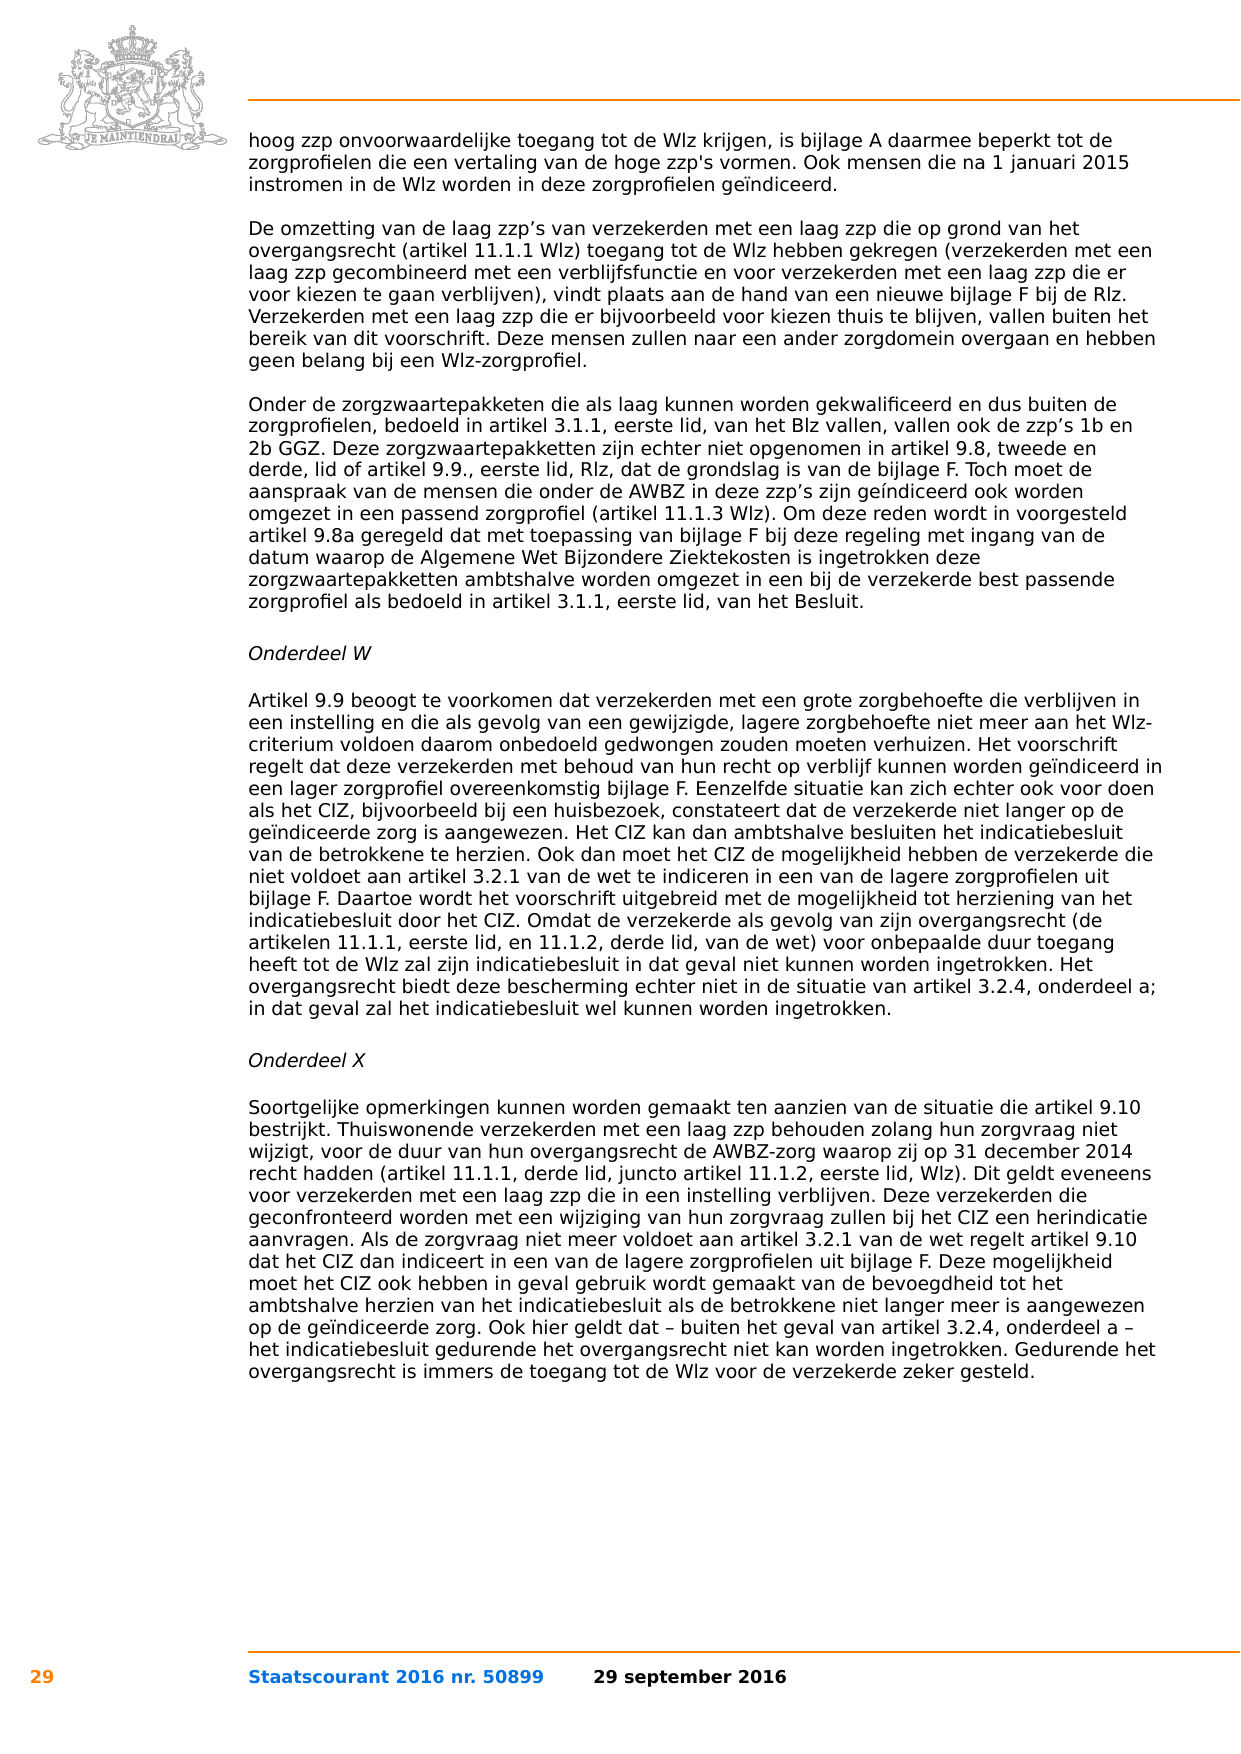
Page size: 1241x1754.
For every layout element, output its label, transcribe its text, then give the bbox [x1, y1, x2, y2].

text De omzetting van de laag zzp’s van verzekerden met een laag zzp die op grond van het overgangsrecht (artikel 11.1.1 Wlz) toegang tot de Wlz hebben gekregen (verzekerden met een laag zzp gecombineerd met een verblijfsfunctie en voor verzekerden met een laag zzp die er voor kiezen te gaan verblijven), vindt plaats aan de hand van een nieuwe bijlage F bij de Rlz. Verzekerden met een laag zzp die er bijvoorbeeld voor kiezen thuis te blijven, vallen buiten het bereik van dit voorschrift. Deze mensen zullen naar een ander zorgdomein overgaan en hebben geen belang bij een Wlz-zorgprofiel. [248, 218, 1163, 372]
text Onder de zorgzwaartepakketen die als laag kunnen worden gekwalificeerd en dus buiten de zorgprofielen, bedoeld in artikel 3.1.1, eerste lid, van het Blz vallen, vallen ook de zzp’s 1b en 2b GGZ. Deze zorgzwaartepakketten zijn echter niet opgenomen in artikel 9.8, tweede en derde, lid of artikel 9.9., eerste lid, Rlz, dat de grondslag is van de bijlage F. Toch moet de aanspraak van de mensen die onder de AWBZ in deze zzp’s zijn geíndiceerd ook worden omgezet in een passend zorgprofiel (artikel 11.1.3 Wlz). Om deze reden wordt in voorgesteld artikel 9.8a geregeld dat met toepassing van bijlage F bij deze regeling met ingang van de datum waarop de Algemene Wet Bijzondere Ziektekosten is ingetrokken deze zorgzwaartepakketten ambtshalve worden omgezet in een bij de verzekerde best passende zorgprofiel als bedoeld in artikel 3.1.1, eerste lid, van het Besluit. [248, 393, 1163, 613]
text Artikel 9.9 beoogt te voorkomen dat verzekerden met een grote zorgbehoefte die verblijven in een instelling en die als gevolg van een gewijzigde, lagere zorgbehoefte niet meer aan het Wlz-criterium voldoen daarom onbedoeld gedwongen zouden moeten verhuizen. Het voorschrift regelt dat deze verzekerden met behoud van hun recht op verblijf kunnen worden geïndiceerd in een lager zorgprofiel overeenkomstig bijlage F. Eenzelfde situatie kan zich echter ook voor doen als het CIZ, bijvoorbeeld bij een huisbezoek, constateert dat de verzekerde niet langer op de geïndiceerde zorg is aangewezen. Het CIZ kan dan ambtshalve besluiten het indicatiebesluit van de betrokkene te herzien. Ook dan moet het CIZ de mogelijkheid hebben de verzekerde die niet voldoet aan artikel 3.2.1 van de wet te indiceren in een van de lagere zorgprofielen uit bijlage F. Daartoe wordt het voorschrift uitgebreid met de mogelijkheid tot herziening van het indicatiebesluit door het CIZ. Omdat de verzekerde als gevolg van zijn overgangsrecht (de artikelen 11.1.1, eerste lid, en 11.1.2, derde lid, van de wet) voor onbepaalde duur toegang heeft tot de Wlz zal zijn indicatiebesluit in dat geval niet kunnen worden ingetrokken. Het overgangsrecht biedt deze bescherming echter niet in de situatie van artikel 3.2.4, onderdeel a; in dat geval zal het indicatiebesluit wel kunnen worden ingetrokken. [248, 690, 1163, 1020]
subtitle Onderdeel X [248, 1050, 1163, 1072]
picture [38, 25, 227, 150]
subtitle Onderdeel W [248, 643, 1163, 665]
text hoog zzp onvoorwaardelijke toegang tot de Wlz krijgen, is bijlage A daarmee beperkt tot de zorgprofielen die een vertaling van de hoge zzp's vormen. Ook mensen die na 1 januari 2015 instromen in de Wlz worden in deze zorgprofielen geïndiceerd. [248, 130, 1163, 196]
text Soortgelijke opmerkingen kunnen worden gemaakt ten aanzien van de situatie die artikel 9.10 bestrijkt. Thuiswonende verzekerden met een laag zzp behouden zolang hun zorgvraag niet wijzigt, voor de duur van hun overgangsrecht de AWBZ-zorg waarop zij op 31 december 2014 recht hadden (artikel 11.1.1, derde lid, juncto artikel 11.1.2, eerste lid, Wlz). Dit geldt eveneens voor verzekerden met een laag zzp die in een instelling verblijven. Deze verzekerden die geconfronteerd worden met een wijziging van hun zorgvraag zullen bij het CIZ een herindicatie aanvragen. Als de zorgvraag niet meer voldoet aan artikel 3.2.1 van de wet regelt artikel 9.10 dat het CIZ dan indiceert in een van de lagere zorgprofielen uit bijlage F. Deze mogelijkheid moet het CIZ ook hebben in geval gebruik wordt gemaakt van de bevoegdheid tot het ambtshalve herzien van het indicatiebesluit als de betrokkene niet langer meer is aangewezen op de geïndiceerde zorg. Ook hier geldt dat – buiten het geval van artikel 3.2.4, onderdeel a – het indicatiebesluit gedurende het overgangsrecht niet kan worden ingetrokken. Gedurende het overgangsrecht is immers de toegang tot de Wlz voor de verzekerde zeker gesteld. [248, 1097, 1163, 1383]
